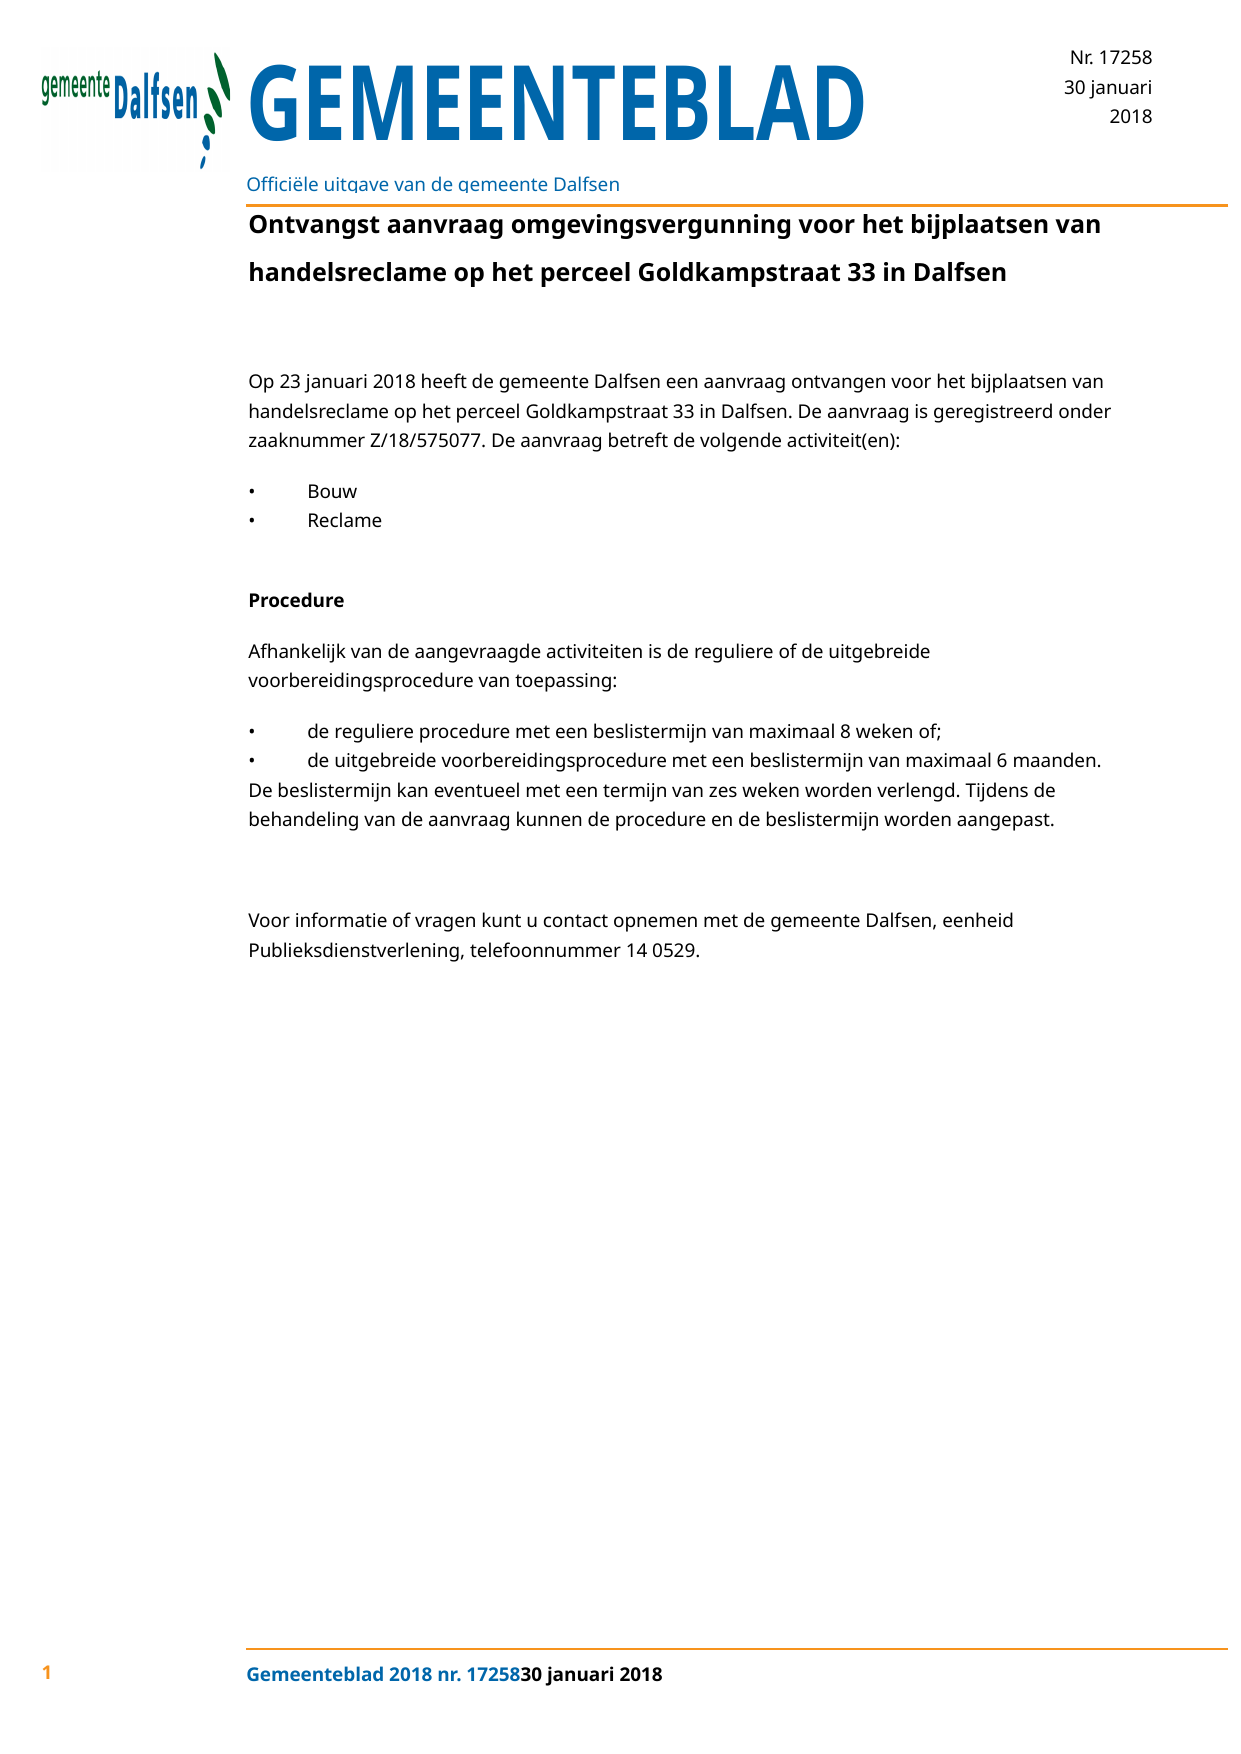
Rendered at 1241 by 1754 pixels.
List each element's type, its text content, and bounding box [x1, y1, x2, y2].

list de uitgebreide voorbereidingsprocedure met een beslistermijn van maximaal 6 maanden. [248, 747, 1152, 773]
list Reclame [248, 507, 1152, 533]
list Bouw [248, 478, 1152, 504]
text Ontvangst aanvraag omgevingsvergunning voor het bijplaatsen van handelsreclame op het perceel Goldkampstraat 33 in Dalfsen [248, 207, 1152, 288]
text Voor informatie of vragen kunt u contact opnemen met de gemeente Dalfsen, eenheid Publieksdienstverlening, telefoonnummer 14 0529. [248, 907, 1152, 963]
text De beslistermijn kan eventueel met een termijn van zes weken worden verlengd. Tijdens de behandeling van de aanvraag kunnen de procedure en de beslistermijn worden aangepast. [248, 777, 1152, 832]
text Afhankelijk van de aangevraagde activiteiten is de reguliere of de uitgebreide voorbereidingsprocedure van toepassing: [248, 638, 1152, 693]
text Op 23 januari 2018 heeft de gemeente Dalfsen een aanvraag ontvangen voor het bijplaatsen van handelsreclame op het perceel Goldkampstraat 33 in Dalfsen. De aanvraag is geregistreerd onder zaaknummer Z/18/575077. De aanvraag betreft de volgende activiteit(en): [248, 368, 1152, 453]
text Procedure [248, 587, 1152, 613]
list de reguliere procedure met een beslistermijn van maximaal 8 weken of; [248, 718, 1152, 744]
picture [41, 47, 231, 172]
